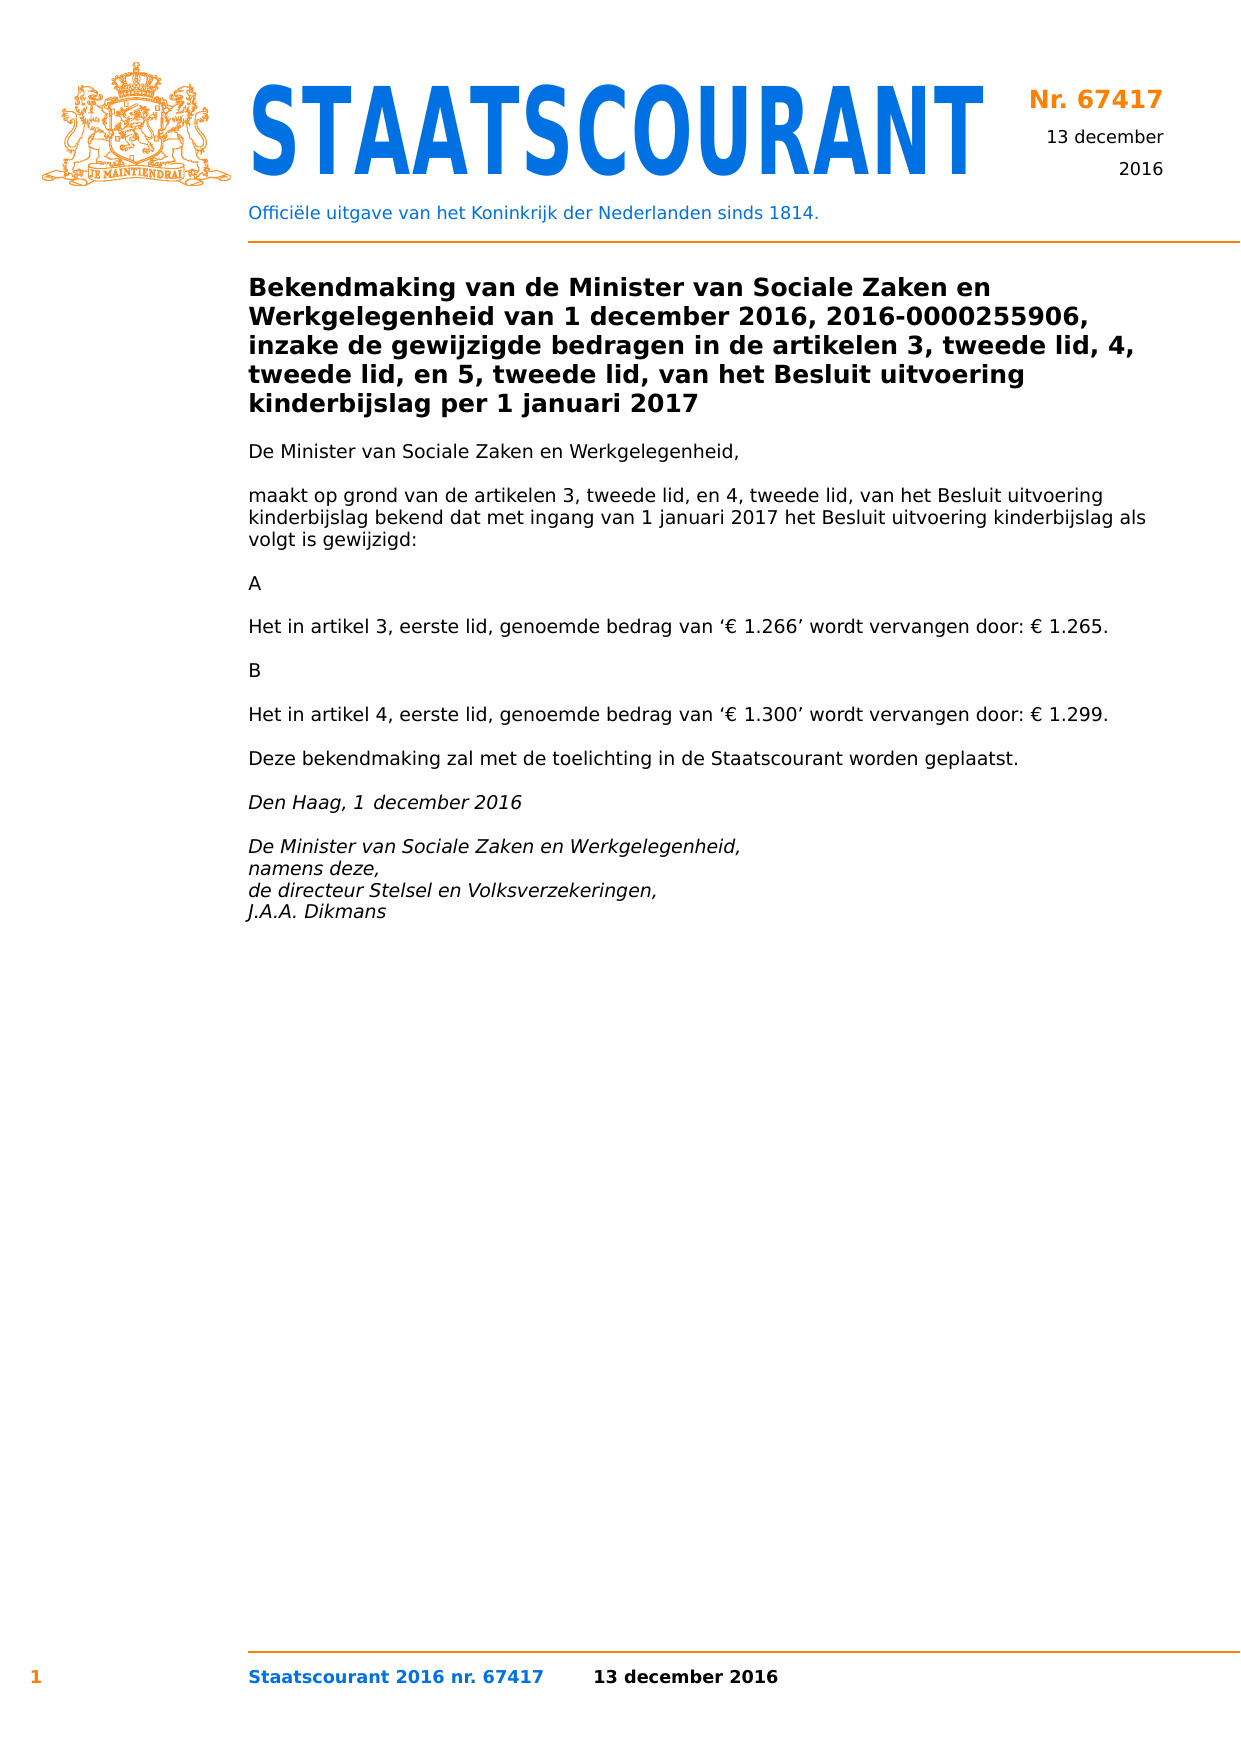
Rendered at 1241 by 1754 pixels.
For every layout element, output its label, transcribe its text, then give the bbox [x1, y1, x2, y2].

table_cell 2016 [998, 153, 1240, 203]
text maakt op grond van de artikelen 3, tweede lid, en 4, tweede lid, van het Besluit uitvoering kinderbijslag bekend dat met ingang van 1 januari 2017 het Besluit uitvoering kinderbijslag als volgt is gewijzigd: [248, 484, 1163, 551]
text De Minister van Sociale Zaken en Werkgelegenheid, [248, 441, 1163, 463]
picture [41, 62, 231, 186]
text Deze bekendmaking zal met de toelichting in de Staatscourant worden geplaatst. [248, 748, 1163, 770]
table_cell Officiële uitgave van het Koninkrijk der Nederlanden sinds 1814. [248, 203, 1240, 241]
text De Minister van Sociale Zaken en Werkgelegenheid, namens deze, de directeur Stelsel en Volksverzekeringen, J.A.A. Dikmans [248, 836, 1163, 923]
text A [248, 572, 1163, 594]
text Den Haag, 1 december 2016 [248, 792, 1163, 814]
table_header Nr. 67417 [998, 62, 1240, 121]
table_cell 13 december [998, 121, 1240, 153]
text Het in artikel 3, eerste lid, genoemde bedrag van ‘€ 1.266’ wordt vervangen door: € 1.265. [248, 616, 1163, 638]
table_header STAATSCOURANT [248, 62, 998, 203]
text B [248, 660, 1163, 682]
table_header [25, 62, 248, 241]
subtitle Bekendmaking van de Minister van Sociale Zaken en Werkgelegenheid van 1 december 2016, 2016-0000255906, inzake de gewijzigde bedragen in de artikelen 3, tweede lid, 4, tweede lid, en 5, tweede lid, van het Besluit uitvoering kinderbijslag per 1 januari 2017 [248, 273, 1163, 419]
text Het in artikel 4, eerste lid, genoemde bedrag van ‘€ 1.300’ wordt vervangen door: € 1.299. [248, 704, 1163, 726]
